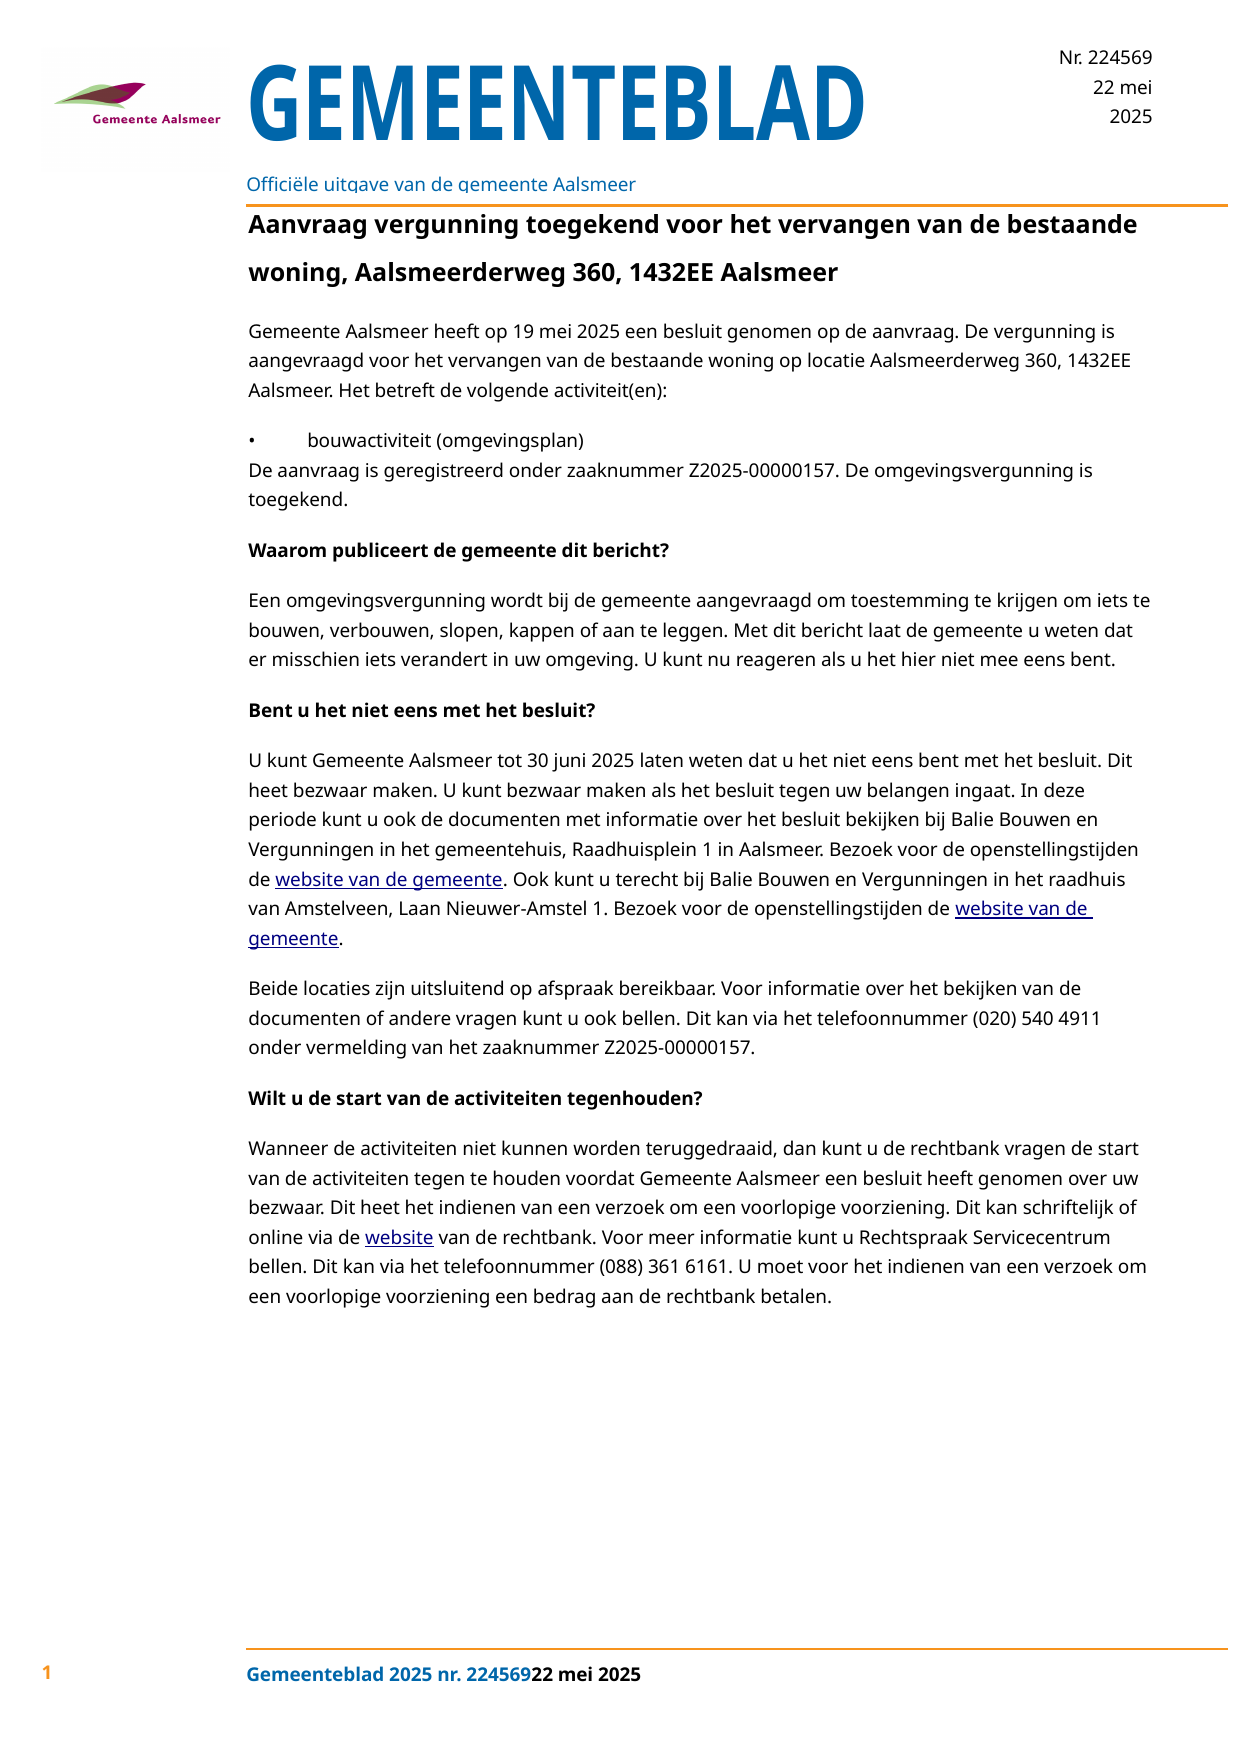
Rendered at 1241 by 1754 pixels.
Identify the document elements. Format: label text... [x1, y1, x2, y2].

text Beide locaties zijn uitsluitend op afspraak bereikbaar. Voor informatie over het bekijken van de documenten of andere vragen kunt u ook bellen. Dit kan via het telefoonnummer (020) 540 4911 onder vermelding van het zaaknummer Z2025-00000157. [248, 975, 1152, 1060]
text Een omgevingsvergunning wordt bij de gemeente aangevraagd om toestemming te krijgen om iets te bouwen, verbouwen, slopen, kappen of aan te leggen. Met dit bericht laat de gemeente u weten dat er misschien iets verandert in uw omgeving. U kunt nu reageren als u het hier niet mee eens bent. [248, 587, 1152, 672]
text Gemeente Aalsmeer heeft op 19 mei 2025 een besluit genomen op de aanvraag. De vergunning is aangevraagd voor het vervangen van de bestaande woning op locatie Aalsmeerderweg 360, 1432EE Aalsmeer. Het betreft de volgende activiteit(en): [248, 318, 1152, 403]
text U kunt Gemeente Aalsmeer tot 30 juni 2025 laten weten dat u het niet eens bent met het besluit. Dit heet bezwaar maken. U kunt bezwaar maken als het besluit tegen uw belangen ingaat. In deze periode kunt u ook de documenten met informatie over het besluit bekijken bij Balie Bouwen en Vergunningen in het gemeentehuis, Raadhuisplein 1 in Aalsmeer. Bezoek voor de openstellingstijden de website van de gemeente. Ook kunt u terecht bij Balie Bouwen en Vergunningen in het raadhuis van Amstelveen, Laan Nieuwer-Amstel 1. Bezoek voor de openstellingstijden de website van de gemeente. [248, 747, 1152, 951]
text Bent u het niet eens met het besluit? [248, 697, 1152, 723]
list bouwactiviteit (omgevingsplan) [248, 427, 1152, 453]
text Aanvraag vergunning toegekend voor het vervangen van de bestaande woning, Aalsmeerderweg 360, 1432EE Aalsmeer [248, 207, 1152, 288]
picture [41, 47, 231, 172]
text Waarom publiceert de gemeente dit bericht? [248, 537, 1152, 563]
text Wilt u de start van de activiteiten tegenhouden? [248, 1085, 1152, 1111]
text Wanneer de activiteiten niet kunnen worden teruggedraaid, dan kunt u de rechtbank vragen de start van de activiteiten tegen te houden voordat Gemeente Aalsmeer een besluit heeft genomen over uw bezwaar. Dit heet het indienen van een verzoek om een voorlopige voorziening. Dit kan schriftelijk of online via de website van de rechtbank. Voor meer informatie kunt u Rechtspraak Servicecentrum bellen. Dit kan via het telefoonnummer (088) 361 6161. U moet voor het indienen van een verzoek om een voorlopige voorziening een bedrag aan de rechtbank betalen. [248, 1135, 1152, 1309]
text De aanvraag is geregistreerd onder zaaknummer Z2025-00000157. De omgevingsvergunning is toegekend. [248, 457, 1152, 512]
